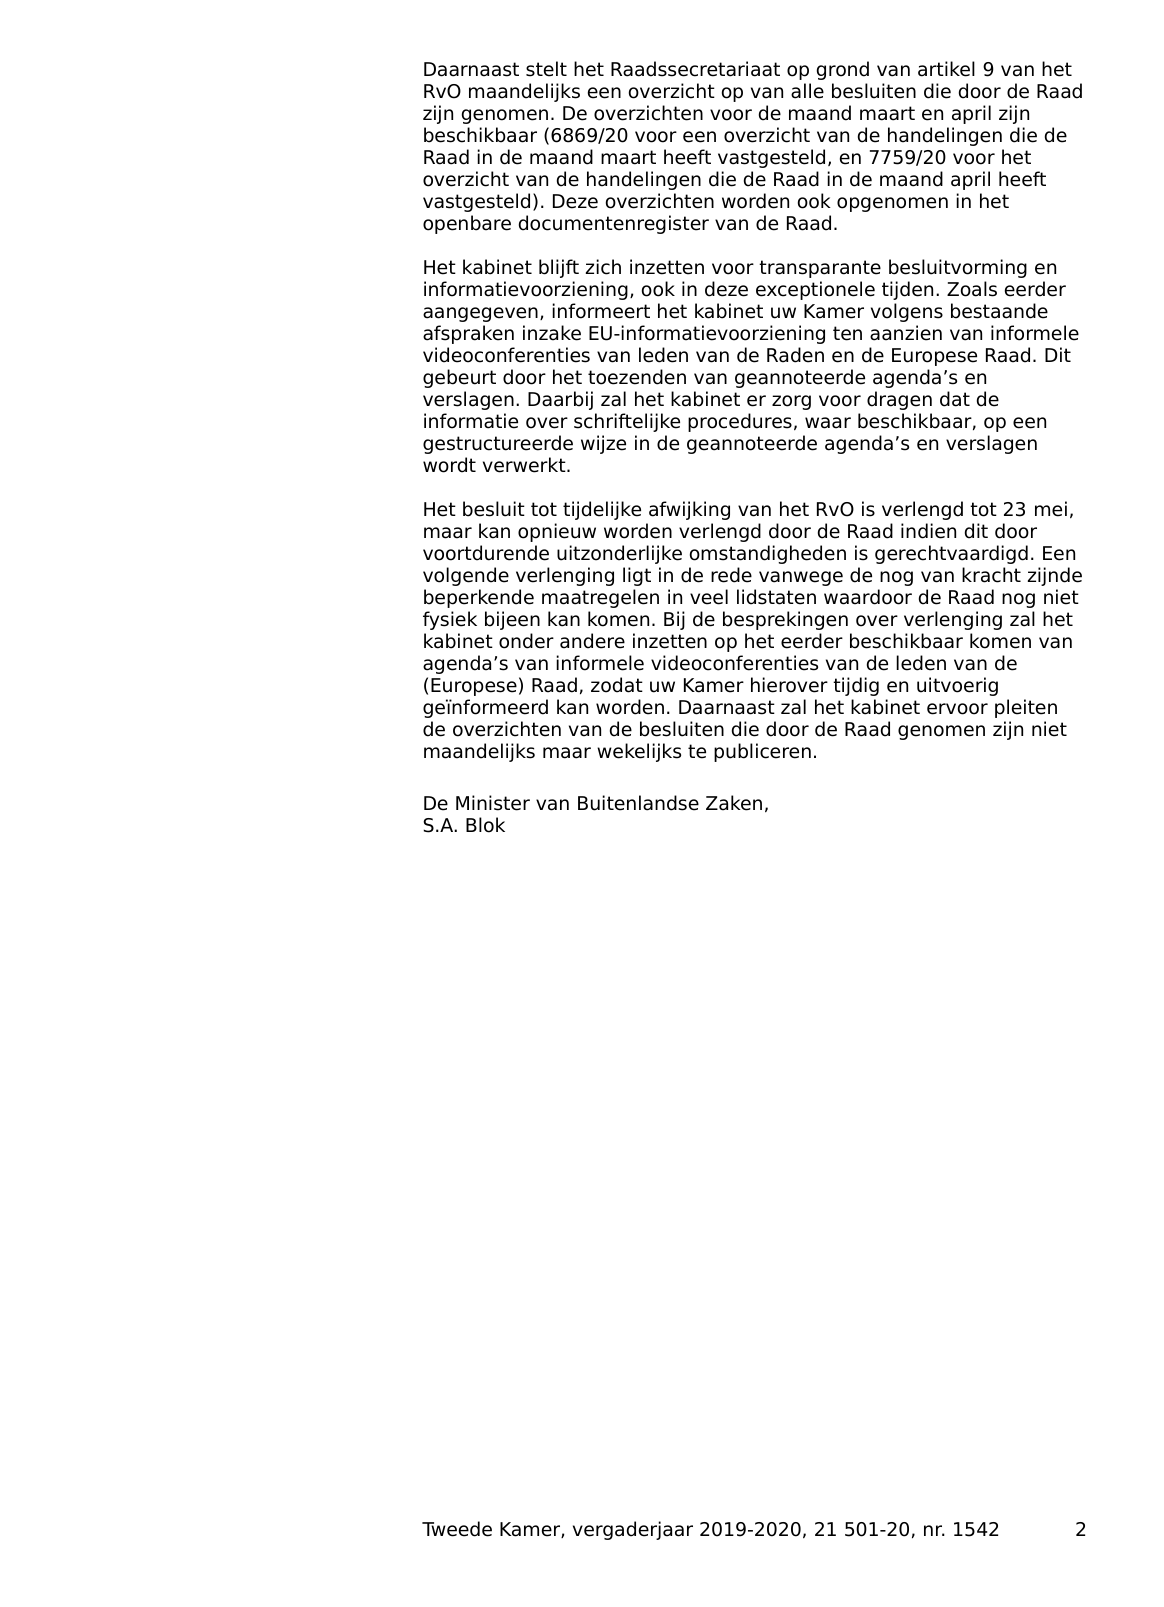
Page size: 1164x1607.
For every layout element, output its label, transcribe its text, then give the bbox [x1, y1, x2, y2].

text Het besluit tot tijdelijke afwijking van het RvO is verlengd tot 23 mei, maar kan opnieuw worden verlengd door de Raad indien dit door voortdurende uitzonderlijke omstandigheden is gerechtvaardigd. Een volgende verlenging ligt in de rede vanwege de nog van kracht zijnde beperkende maatregelen in veel lidstaten waardoor de Raad nog niet fysiek bijeen kan komen. Bij de besprekingen over verlenging zal het kabinet onder andere inzetten op het eerder beschikbaar komen van agenda’s van informele videoconferenties van de leden van de (Europese) Raad, zodat uw Kamer hierover tijdig en uitvoerig geïnformeerd kan worden. Daarnaast zal het kabinet ervoor pleiten de overzichten van de besluiten die door de Raad genomen zijn niet maandelijks maar wekelijks te publiceren. [422, 499, 1087, 763]
text Daarnaast stelt het Raadssecretariaat op grond van artikel 9 van het RvO maandelijks een overzicht op van alle besluiten die door de Raad zijn genomen. De overzichten voor de maand maart en april zijn beschikbaar (6869/20 voor een overzicht van de handelingen die de Raad in de maand maart heeft vastgesteld, en 7759/20 voor het overzicht van de handelingen die de Raad in de maand april heeft vastgesteld). Deze overzichten worden ook opgenomen in het openbare documentenregister van de Raad. [422, 59, 1087, 235]
text De Minister van Buitenlandse Zaken, S.A. Blok [422, 793, 1087, 837]
text Het kabinet blijft zich inzetten voor transparante besluitvorming en informatievoorziening, ook in deze exceptionele tijden. Zoals eerder aangegeven, informeert het kabinet uw Kamer volgens bestaande afspraken inzake EU-informatievoorziening ten aanzien van informele videoconferenties van leden van de Raden en de Europese Raad. Dit gebeurt door het toezenden van geannoteerde agenda’s en verslagen. Daarbij zal het kabinet er zorg voor dragen dat de informatie over schriftelijke procedures, waar beschikbaar, op een gestructureerde wijze in de geannoteerde agenda’s en verslagen wordt verwerkt. [422, 257, 1087, 477]
